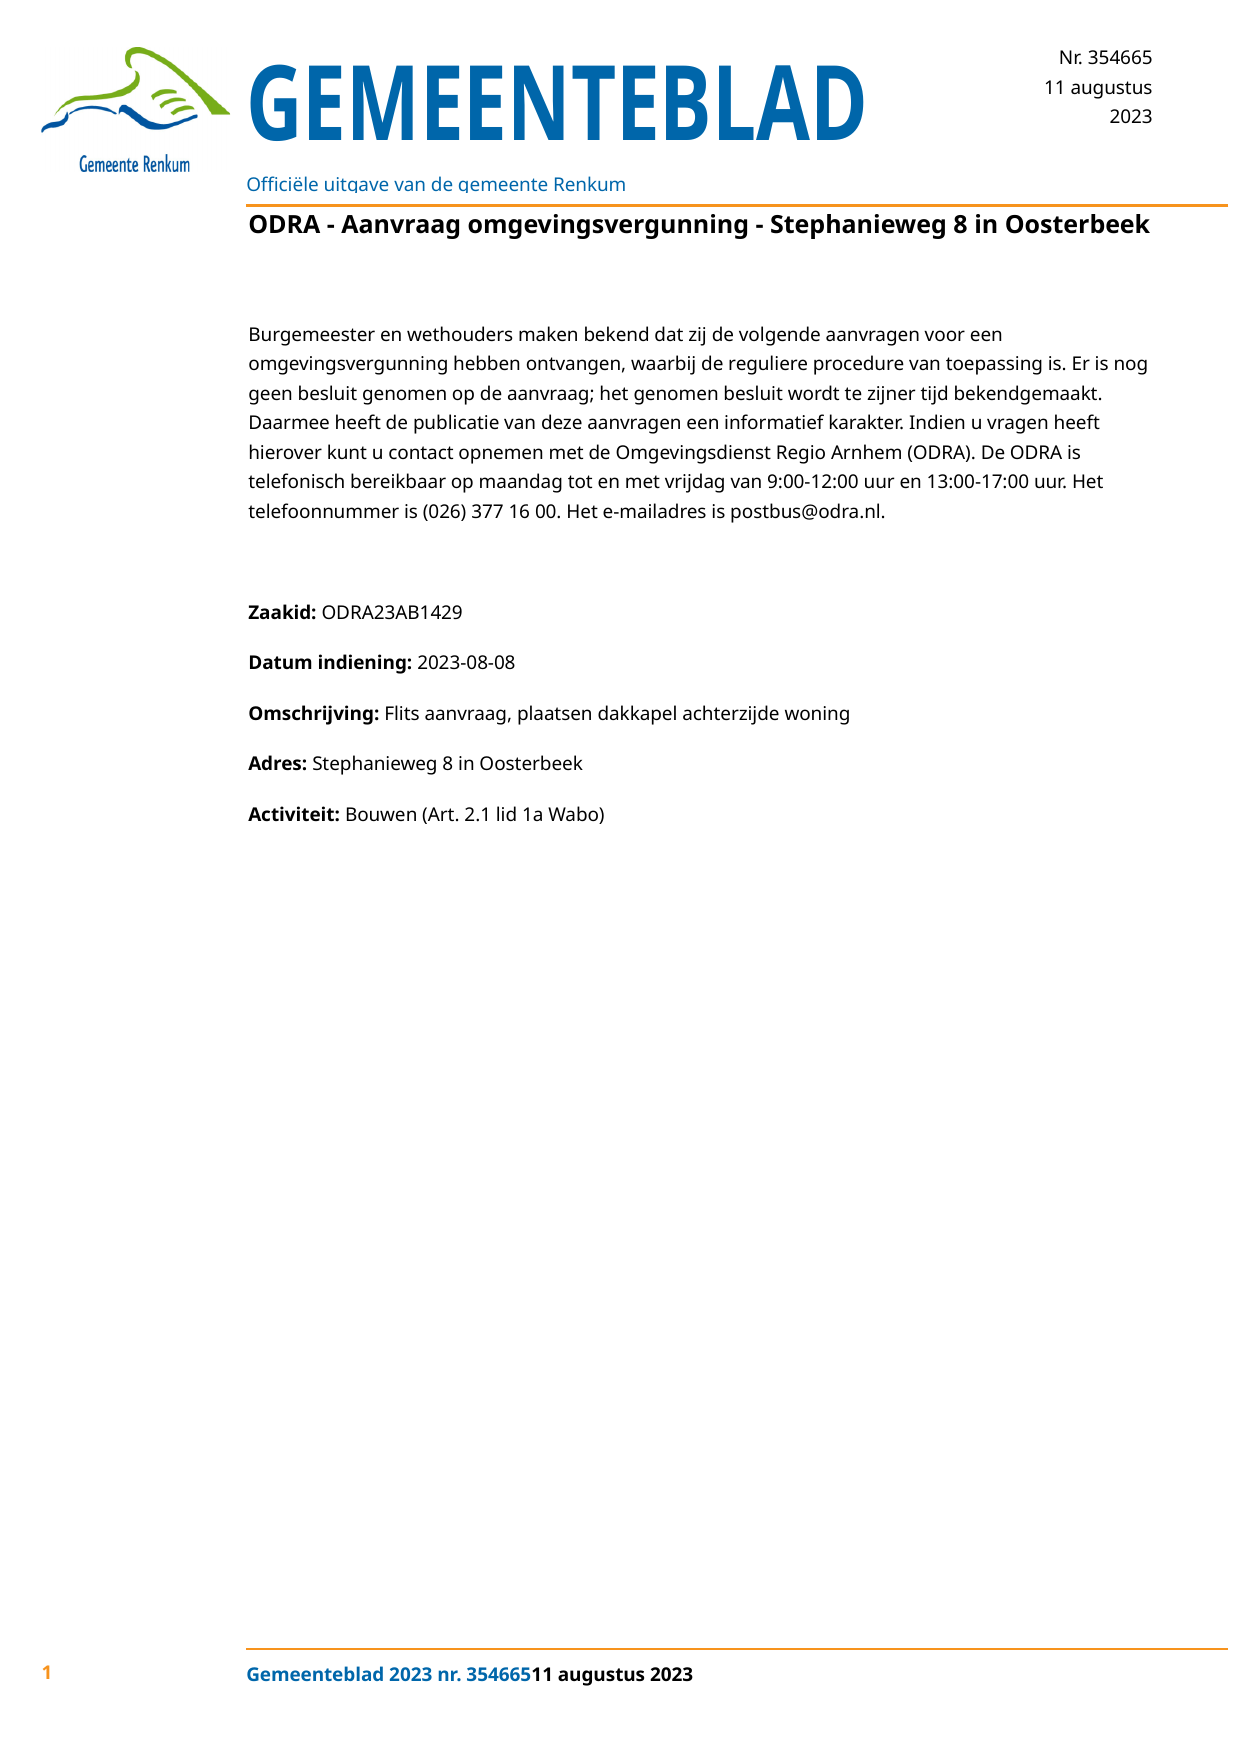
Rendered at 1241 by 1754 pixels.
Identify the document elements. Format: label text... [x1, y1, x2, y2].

text ODRA - Aanvraag omgevingsvergunning - Stephanieweg 8 in Oosterbeek [248, 207, 1152, 241]
text Burgemeester en wethouders maken bekend dat zij de volgende aanvragen voor een omgevingsvergunning hebben ontvangen, waarbij de reguliere procedure van toepassing is. Er is nog geen besluit genomen op de aanvraag; het genomen besluit wordt te zijner tijd bekendgemaakt. Daarmee heeft de publicatie van deze aanvragen een informatief karakter. Indien u vragen heeft hierover kunt u contact opnemen met de Omgevingsdienst Regio Arnhem (ODRA). De ODRA is telefonisch bereikbaar op maandag tot en met vrijdag van 9:00-12:00 uur en 13:00-17:00 uur. Het telefoonnummer is (026) 377 16 00. Het e-mailadres is postbus@odra.nl. [248, 321, 1152, 524]
picture [41, 47, 231, 172]
text Datum indiening: 2023-08-08 [248, 649, 1152, 675]
text Omschrijving: Flits aanvraag, plaatsen dakkapel achterzijde woning [248, 700, 1152, 726]
text Zaakid: ODRA23AB1429 [248, 599, 1152, 625]
text Activiteit: Bouwen (Art. 2.1 lid 1a Wabo) [248, 801, 1152, 826]
text Adres: Stephanieweg 8 in Oosterbeek [248, 750, 1152, 776]
